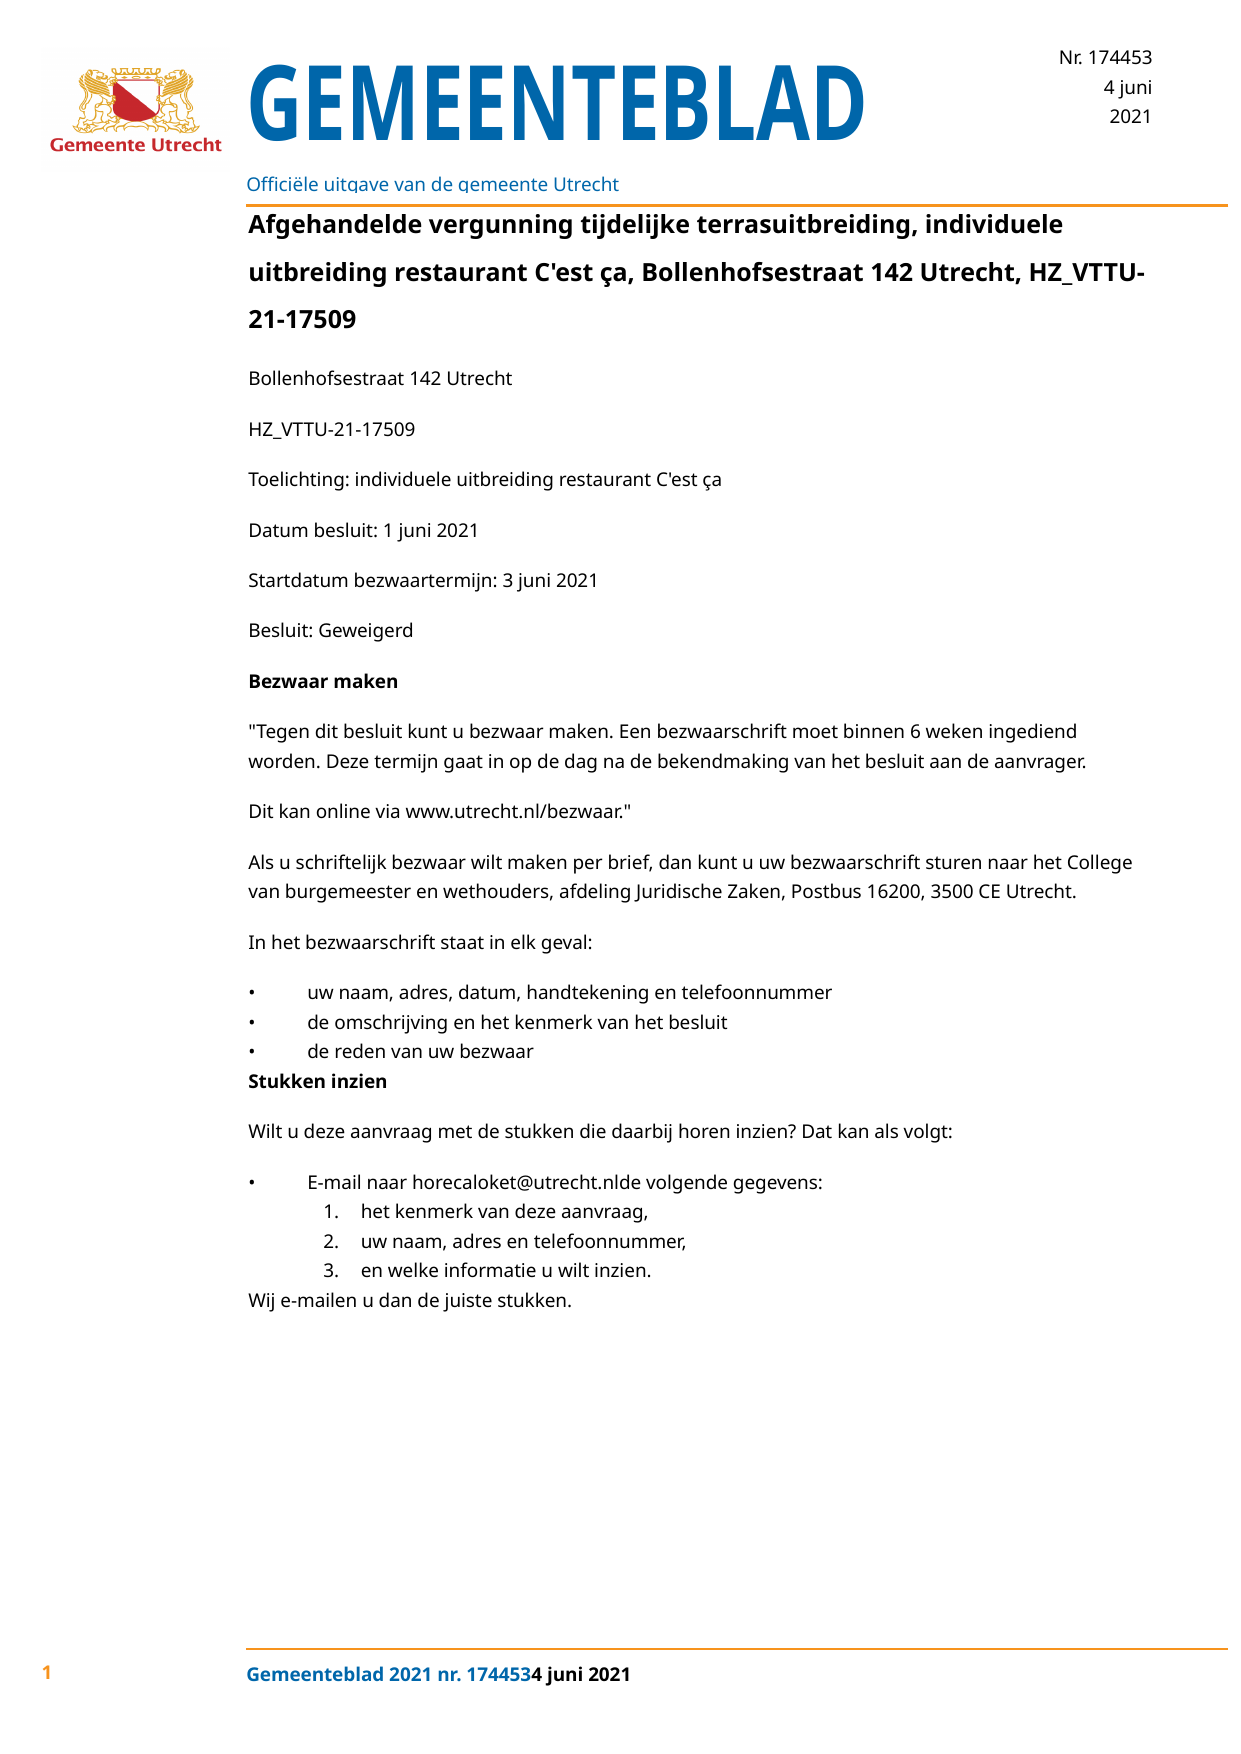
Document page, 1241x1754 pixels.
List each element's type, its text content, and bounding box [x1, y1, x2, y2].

list de omschrijving en het kenmerk van het besluit [248, 1009, 1152, 1034]
text Als u schriftelijk bezwaar wilt maken per brief, dan kunt u uw bezwaarschrift sturen naar het College van burgemeester en wethouders, afdeling Juridische Zaken, Postbus 16200, 3500 CE Utrecht. [248, 849, 1152, 904]
text In het bezwaarschrift staat in elk geval: [248, 929, 1152, 954]
text Stukken inzien [248, 1068, 1152, 1094]
text Wij e-mailen u dan de juiste stukken. [248, 1287, 1152, 1313]
list uw naam, adres en telefoonnummer, [323, 1228, 1152, 1254]
list uw naam, adres, datum, handtekening en telefoonnummer [248, 979, 1152, 1005]
text Wilt u deze aanvraag met de stukken die daarbij horen inzien? Dat kan als volgt: [248, 1118, 1152, 1144]
picture [41, 47, 231, 172]
list E-mail naar horecaloket@utrecht.nlde volgende gegevens: [248, 1169, 1152, 1194]
text Bollenhofsestraat 142 Utrecht [248, 366, 1152, 391]
text Afgehandelde vergunning tijdelijke terrasuitbreiding, individuele uitbreiding restaurant C'est ça, Bollenhofsestraat 142 Utrecht, HZ_VTTU-21-17509 [248, 207, 1152, 336]
list de reden van uw bezwaar [248, 1038, 1152, 1064]
list het kenmerk van deze aanvraag, [323, 1198, 1152, 1224]
list en welke informatie u wilt inzien. [323, 1258, 1152, 1283]
text Datum besluit: 1 juni 2021 [248, 517, 1152, 542]
text HZ_VTTU-21-17509 [248, 416, 1152, 442]
text Besluit: Geweigerd [248, 618, 1152, 643]
text Toelichting: individuele uitbreiding restaurant C'est ça [248, 466, 1152, 492]
text Startdatum bezwaartermijn: 3 juni 2021 [248, 567, 1152, 593]
text "Tegen dit besluit kunt u bezwaar maken. Een bezwaarschrift moet binnen 6 weken ingediend worden. Deze termijn gaat in op de dag na de bekendmaking van het besluit aan de aanvrager. [248, 718, 1152, 774]
text Dit kan online via www.utrecht.nl/bezwaar." [248, 798, 1152, 824]
text Bezwaar maken [248, 668, 1152, 694]
